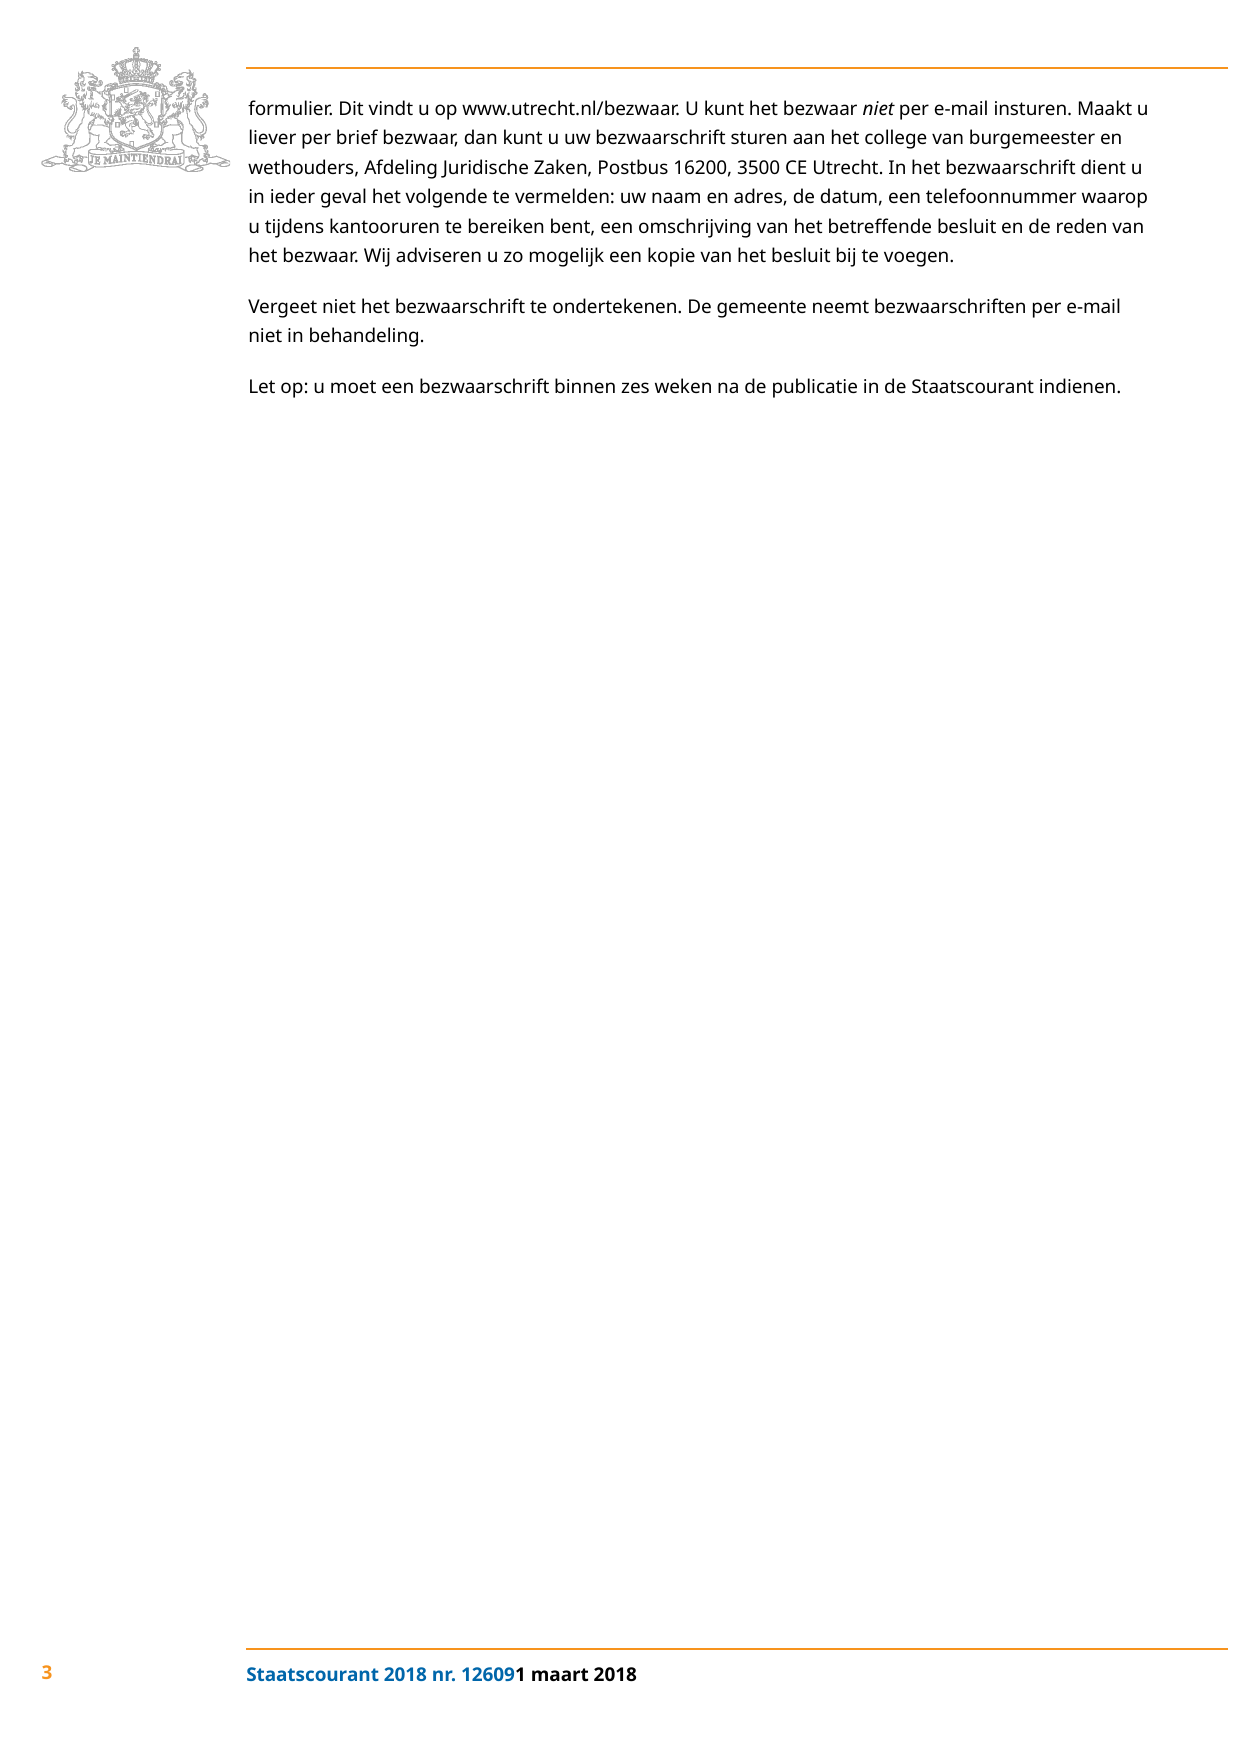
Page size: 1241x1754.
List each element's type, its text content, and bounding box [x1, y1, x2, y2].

picture [41, 47, 231, 172]
text formulier. Dit vindt u op www.utrecht.nl/bezwaar. U kunt het bezwaar niet per e-mail insturen. Maakt u liever per brief bezwaar, dan kunt u uw bezwaarschrift sturen aan het college van burgemeester en wethouders, Afdeling Juridische Zaken, Postbus 16200, 3500 CE Utrecht. In het bezwaarschrift dient u in ieder geval het volgende te vermelden: uw naam en adres, de datum, een telefoonnummer waarop u tijdens kantooruren te bereiken bent, een omschrijving van het betreffende besluit en de reden van het bezwaar. Wij adviseren u zo mogelijk een kopie van het besluit bij te voegen. [248, 95, 1152, 268]
text Vergeet niet het bezwaarschrift te ondertekenen. De gemeente neemt bezwaarschriften per e-mail niet in behandeling. [248, 293, 1152, 348]
text Let op: u moet een bezwaarschrift binnen zes weken na de publicatie in de Staatscourant indienen. [248, 373, 1152, 399]
